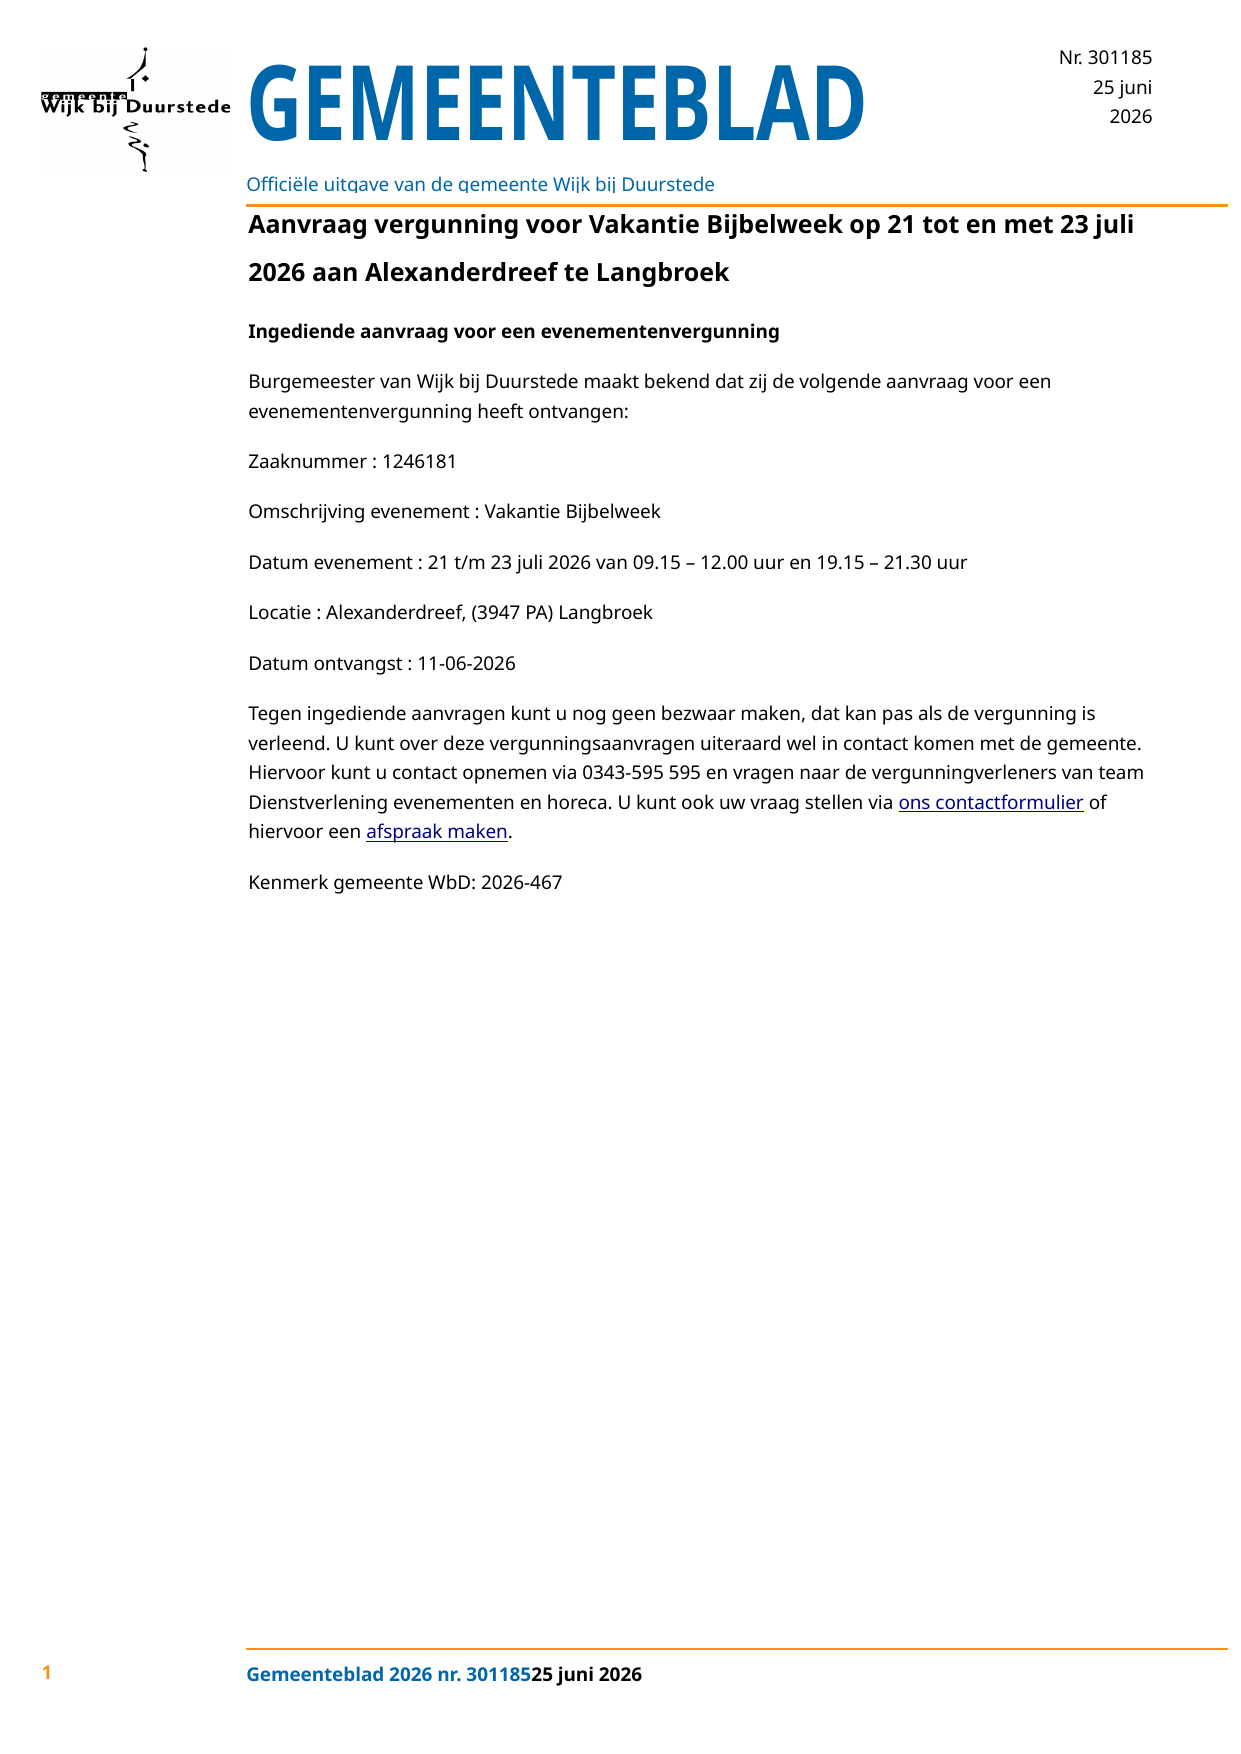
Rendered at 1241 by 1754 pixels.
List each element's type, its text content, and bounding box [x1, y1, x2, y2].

text Tegen ingediende aanvragen kunt u nog geen bezwaar maken, dat kan pas als de vergunning is verleend. U kunt over deze vergunningsaanvragen uiteraard wel in contact komen met de gemeente. Hiervoor kunt u contact opnemen via 0343-595 595 en vragen naar de vergunningverleners van team Dienstverlening evenementen en horeca. U kunt ook uw vraag stellen via ons contactformulier of hiervoor een afspraak maken. [248, 700, 1152, 844]
text Zaaknummer : 1246181 [248, 448, 1152, 474]
text Datum ontvangst : 11-06-2026 [248, 650, 1152, 676]
picture [41, 47, 231, 172]
text Datum evenement : 21 t/m 23 juli 2026 van 09.15 – 12.00 uur en 19.15 – 21.30 uur [248, 549, 1152, 575]
text Burgemeester van Wijk bij Duurstede maakt bekend dat zij de volgende aanvraag voor een evenementenvergunning heeft ontvangen: [248, 368, 1152, 424]
text Locatie : Alexanderdreef, (3947 PA) Langbroek [248, 599, 1152, 625]
text Omschrijving evenement : Vakantie Bijbelweek [248, 499, 1152, 524]
text Kenmerk gemeente WbD: 2026-467 [248, 869, 1152, 895]
text Ingediende aanvraag voor een evenementenvergunning [248, 318, 1152, 344]
text Aanvraag vergunning voor Vakantie Bijbelweek op 21 tot en met 23 juli 2026 aan Alexanderdreef te Langbroek [248, 207, 1152, 288]
